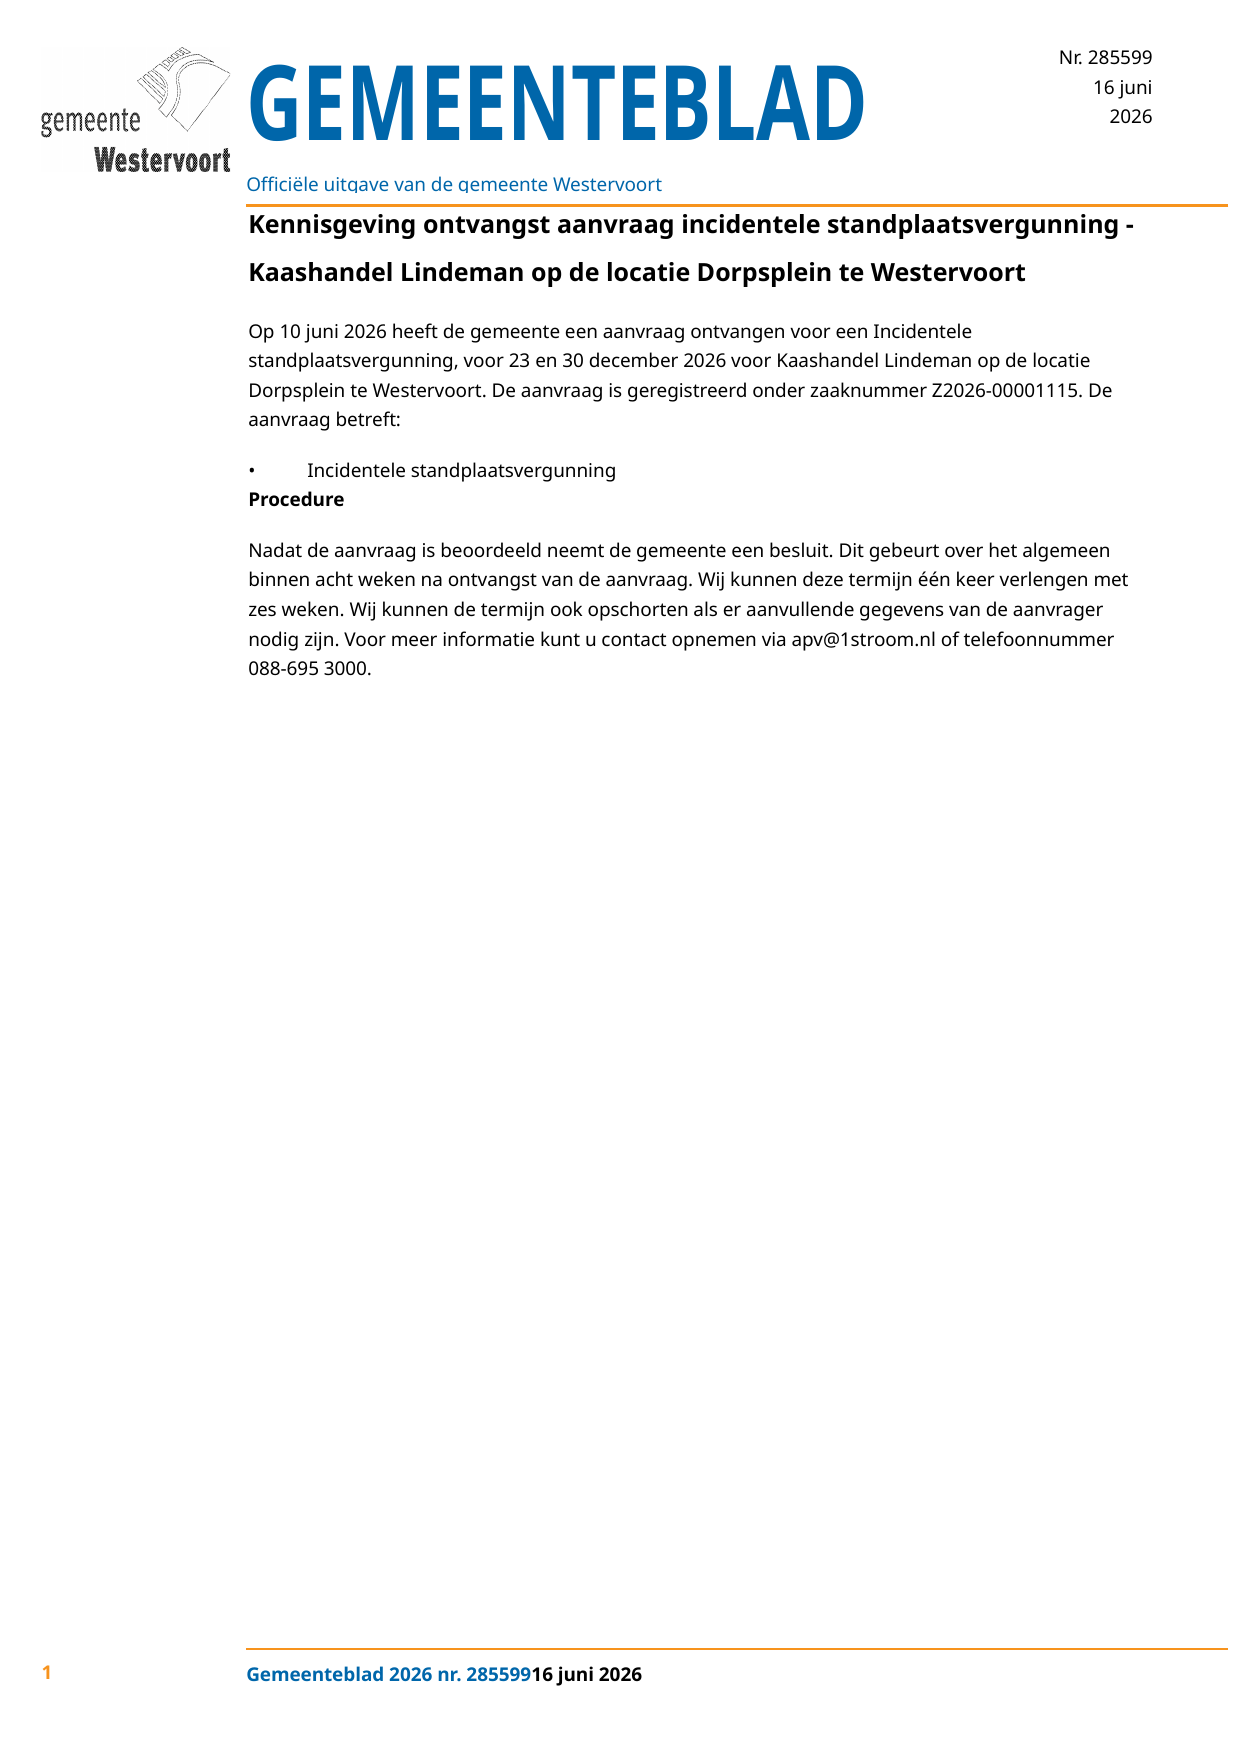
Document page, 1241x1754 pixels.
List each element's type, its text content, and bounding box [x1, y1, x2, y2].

list Incidentele standplaatsvergunning [248, 457, 1152, 483]
text Kennisgeving ontvangst aanvraag incidentele standplaatsvergunning - Kaashandel Lindeman op de locatie Dorpsplein te Westervoort [248, 207, 1152, 288]
text Procedure [248, 487, 1152, 512]
picture [41, 47, 231, 172]
text Nadat de aanvraag is beoordeeld neemt de gemeente een besluit. Dit gebeurt over het algemeen binnen acht weken na ontvangst van de aanvraag. Wij kunnen deze termijn één keer verlengen met zes weken. Wij kunnen de termijn ook opschorten als er aanvullende gegevens van de aanvrager nodig zijn. Voor meer informatie kunt u contact opnemen via apv@1stroom.nl of telefoonnummer 088-695 3000. [248, 537, 1152, 681]
text Op 10 juni 2026 heeft de gemeente een aanvraag ontvangen voor een Incidentele standplaatsvergunning, voor 23 en 30 december 2026 voor Kaashandel Lindeman op de locatie Dorpsplein te Westervoort. De aanvraag is geregistreerd onder zaaknummer Z2026-00001115. De aanvraag betreft: [248, 318, 1152, 432]
